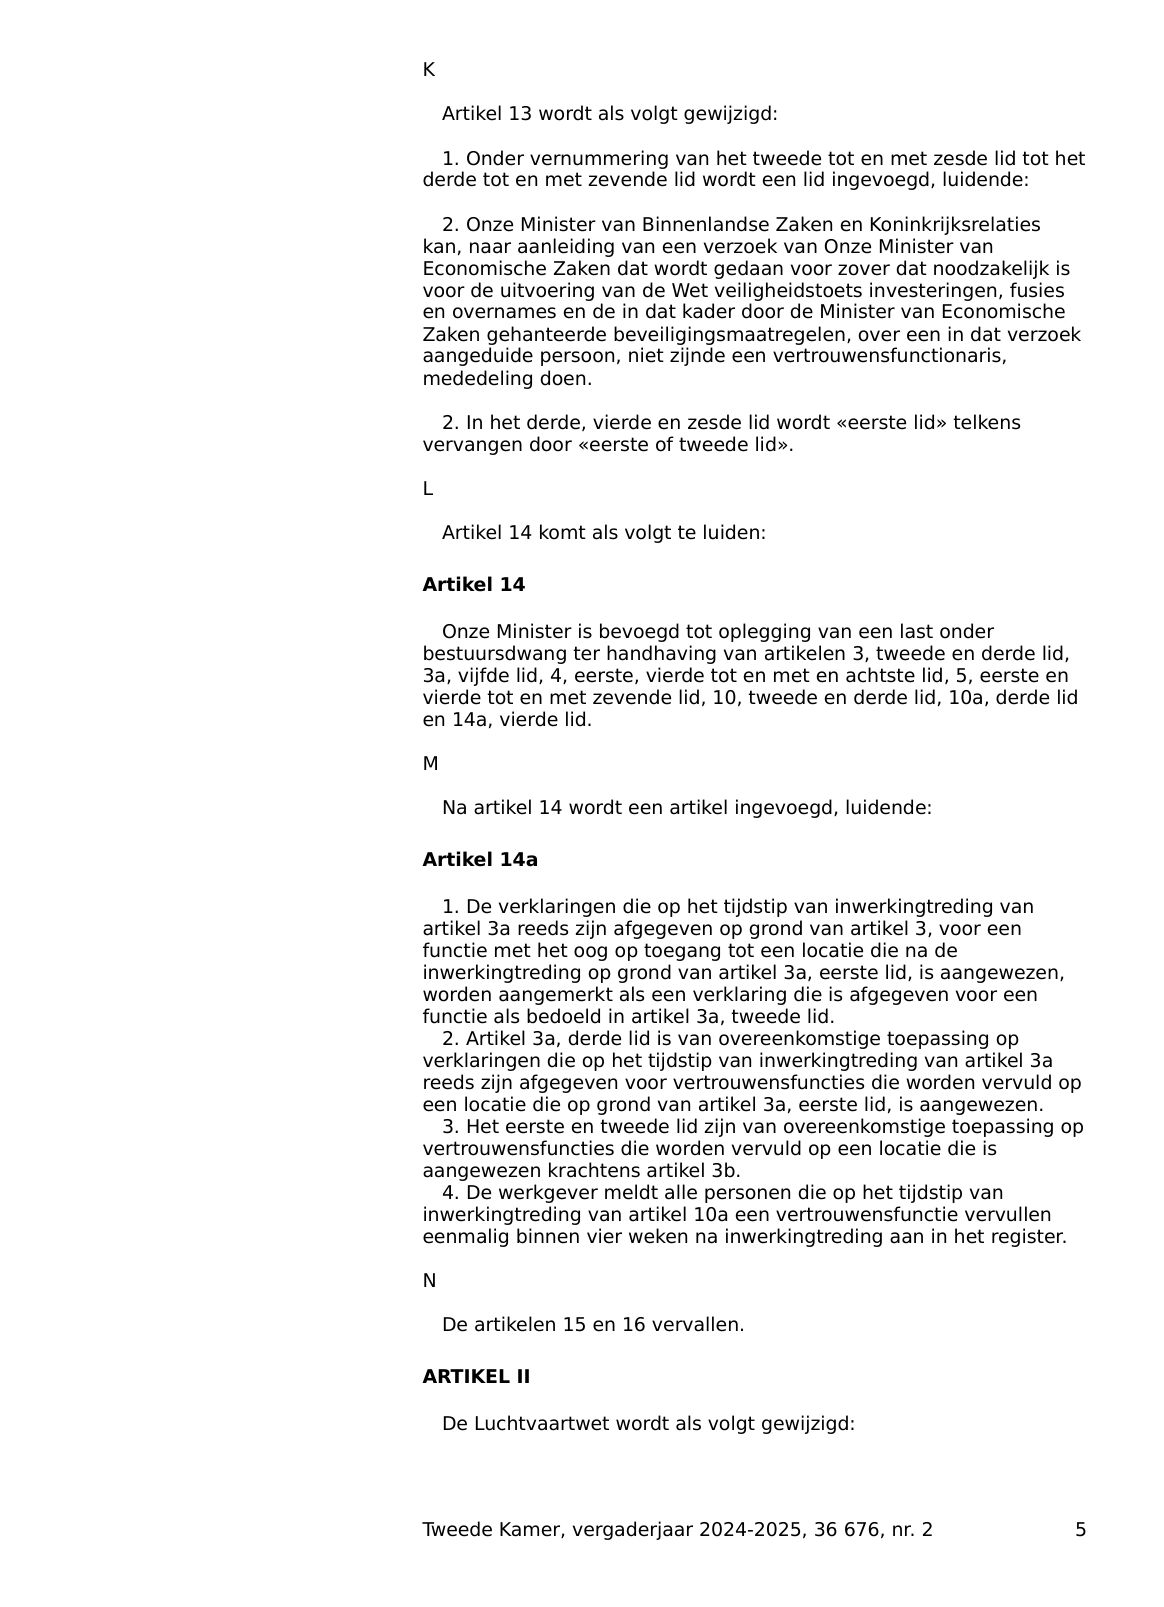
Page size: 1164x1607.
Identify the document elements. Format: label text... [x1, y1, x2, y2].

text Artikel 14 komt als volgt te luiden: [422, 522, 1087, 544]
text Artikel 13 wordt als volgt gewijzigd: [422, 103, 1087, 125]
subtitle ARTIKEL II [422, 1366, 1087, 1388]
text M [422, 753, 1087, 775]
text Onze Minister is bevoegd tot oplegging van een last onder bestuursdwang ter handhaving van artikelen 3, tweede en derde lid, 3a, vijfde lid, 4, eerste, vierde tot en met en achtste lid, 5, eerste en vierde tot en met zevende lid, 10, tweede en derde lid, 10a, derde lid en 14a, vierde lid. [422, 621, 1087, 731]
subtitle Artikel 14 [422, 574, 1087, 596]
text N [422, 1270, 1087, 1292]
subtitle Artikel 14a [422, 849, 1087, 871]
text 4. De werkgever meldt alle personen die op het tijdstip van inwerkingtreding van artikel 10a een vertrouwensfunctie vervullen eenmalig binnen vier weken na inwerkingtreding aan in het register. [422, 1182, 1087, 1248]
text De Luchtvaartwet wordt als volgt gewijzigd: [422, 1413, 1087, 1435]
text K [422, 59, 1087, 81]
text 2. Onze Minister van Binnenlandse Zaken en Koninkrijksrelaties kan, naar aanleiding van een verzoek van Onze Minister van Economische Zaken dat wordt gedaan voor zover dat noodzakelijk is voor de uitvoering van de Wet veiligheidstoets investeringen, fusies en overnames en de in dat kader door de Minister van Economische Zaken gehanteerde beveiligingsmaatregelen, over een in dat verzoek aangeduide persoon, niet zijnde een vertrouwensfunctionaris, mededeling doen. [422, 213, 1087, 389]
text 2. Artikel 3a, derde lid is van overeenkomstige toepassing op verklaringen die op het tijdstip van inwerkingtreding van artikel 3a reeds zijn afgegeven voor vertrouwensfuncties die worden vervuld op een locatie die op grond van artikel 3a, eerste lid, is aangewezen. [422, 1028, 1087, 1116]
text L [422, 478, 1087, 500]
text 3. Het eerste en tweede lid zijn van overeenkomstige toepassing op vertrouwensfuncties die worden vervuld op een locatie die is aangewezen krachtens artikel 3b. [422, 1116, 1087, 1182]
text 1. De verklaringen die op het tijdstip van inwerkingtreding van artikel 3a reeds zijn afgegeven op grond van artikel 3, voor een functie met het oog op toegang tot een locatie die na de inwerkingtreding op grond van artikel 3a, eerste lid, is aangewezen, worden aangemerkt als een verklaring die is afgegeven voor een functie als bedoeld in artikel 3a, tweede lid. [422, 896, 1087, 1028]
text 2. In het derde, vierde en zesde lid wordt «eerste lid» telkens vervangen door «eerste of tweede lid». [422, 412, 1087, 456]
text Na artikel 14 wordt een artikel ingevoegd, luidende: [422, 797, 1087, 819]
text De artikelen 15 en 16 vervallen. [422, 1314, 1087, 1336]
text 1. Onder vernummering van het tweede tot en met zesde lid tot het derde tot en met zevende lid wordt een lid ingevoegd, luidende: [422, 147, 1087, 191]
